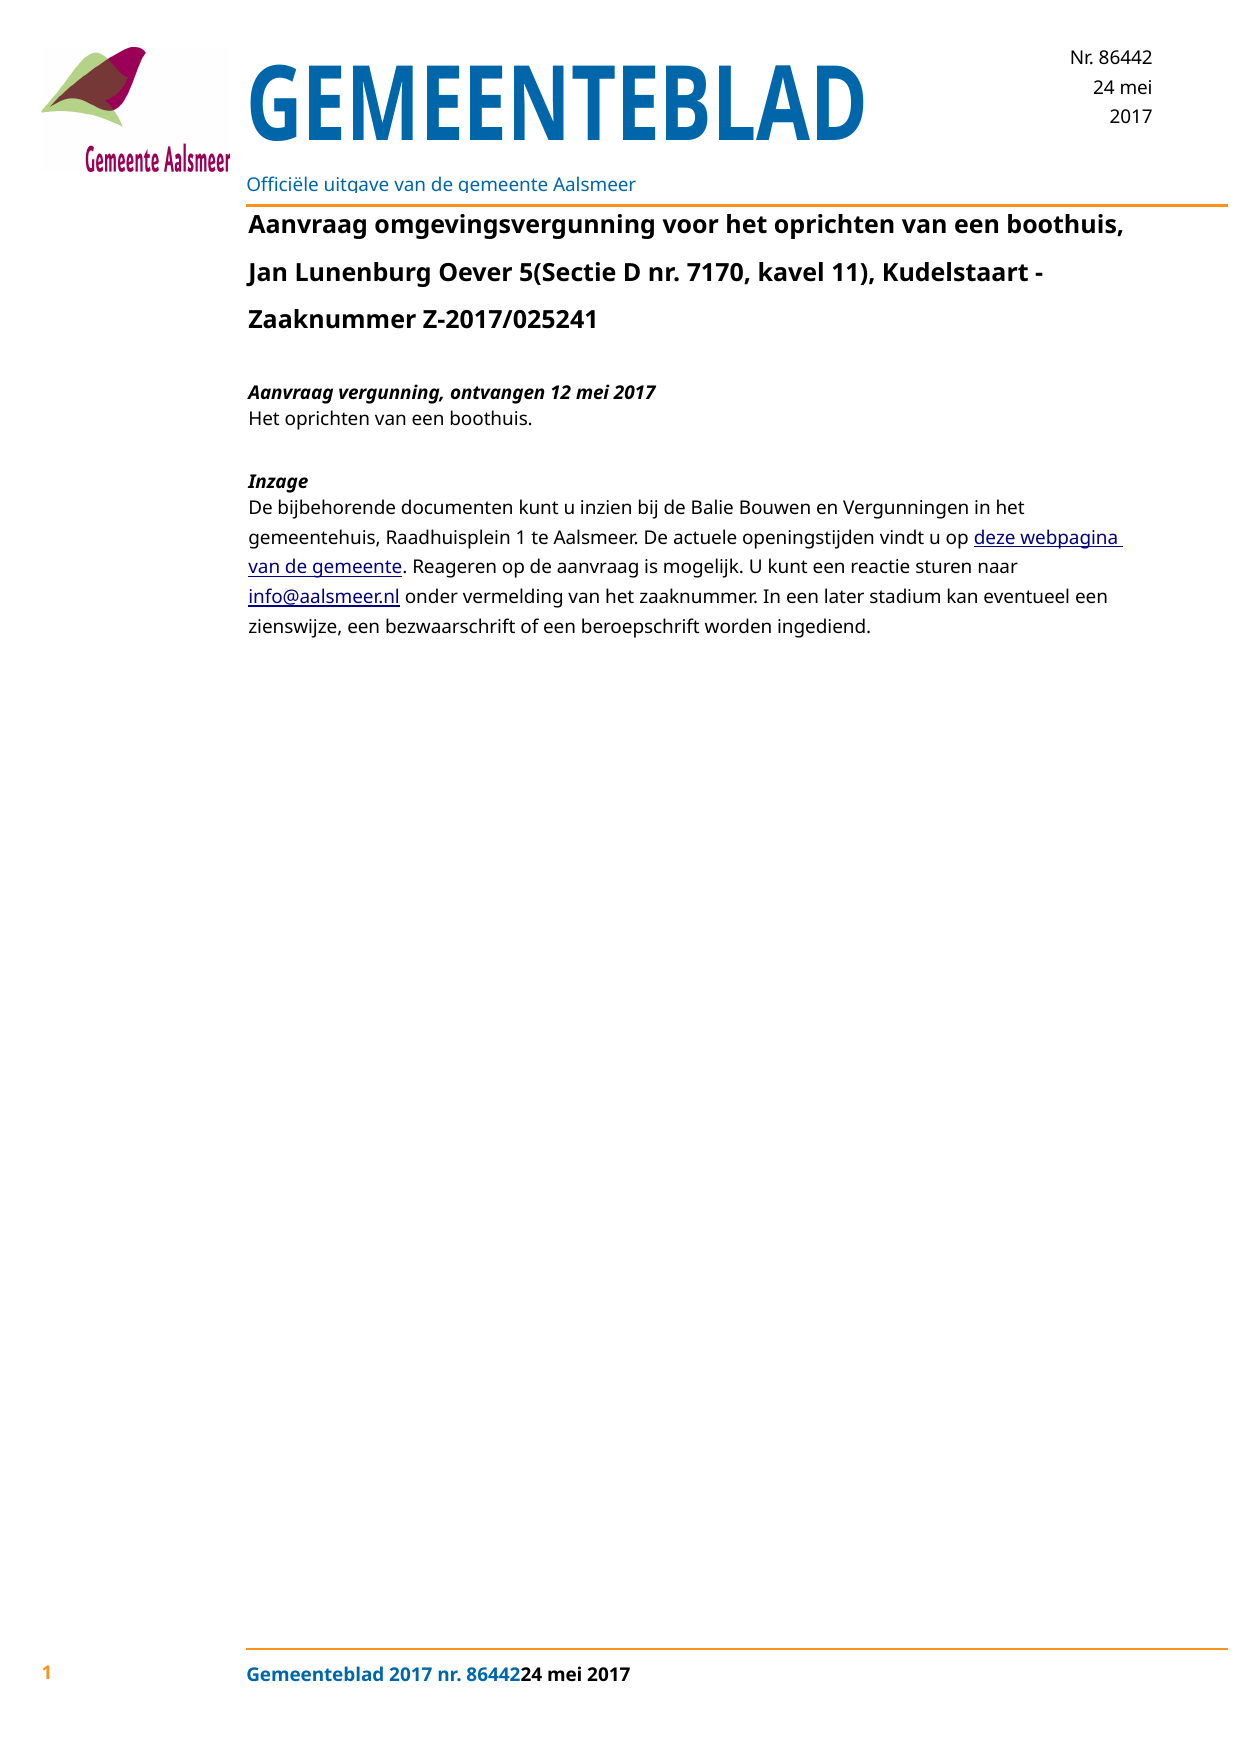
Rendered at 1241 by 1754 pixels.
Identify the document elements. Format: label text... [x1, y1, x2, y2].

text Aanvraag omgevingsvergunning voor het oprichten van een boothuis, Jan Lunenburg Oever 5(Sectie D nr. 7170, kavel 11), Kudelstaart - Zaaknummer Z-2017/025241 [248, 207, 1152, 336]
text ​ [248, 663, 1152, 689]
text De bijbehorende documenten kunt u inzien bij de Balie Bouwen en Vergunningen in het gemeentehuis, Raadhuisplein 1 te Aalsmeer. De actuele openingstijden vindt u op deze webpagina van de gemeente. Reageren op de aanvraag is mogelijk. U kunt een reactie sturen naar info@aalsmeer.nl onder vermelding van het zaaknummer. In een later stadium kan eventueel een zienswijze, een bezwaarschrift of een beroepschrift worden ingediend. [248, 494, 1152, 638]
text Inzage [248, 469, 1152, 494]
text Aanvraag vergunning, ontvangen 12 mei 2017 [248, 379, 1152, 405]
picture [41, 47, 231, 172]
text Het oprichten van een boothuis. [248, 405, 1152, 431]
